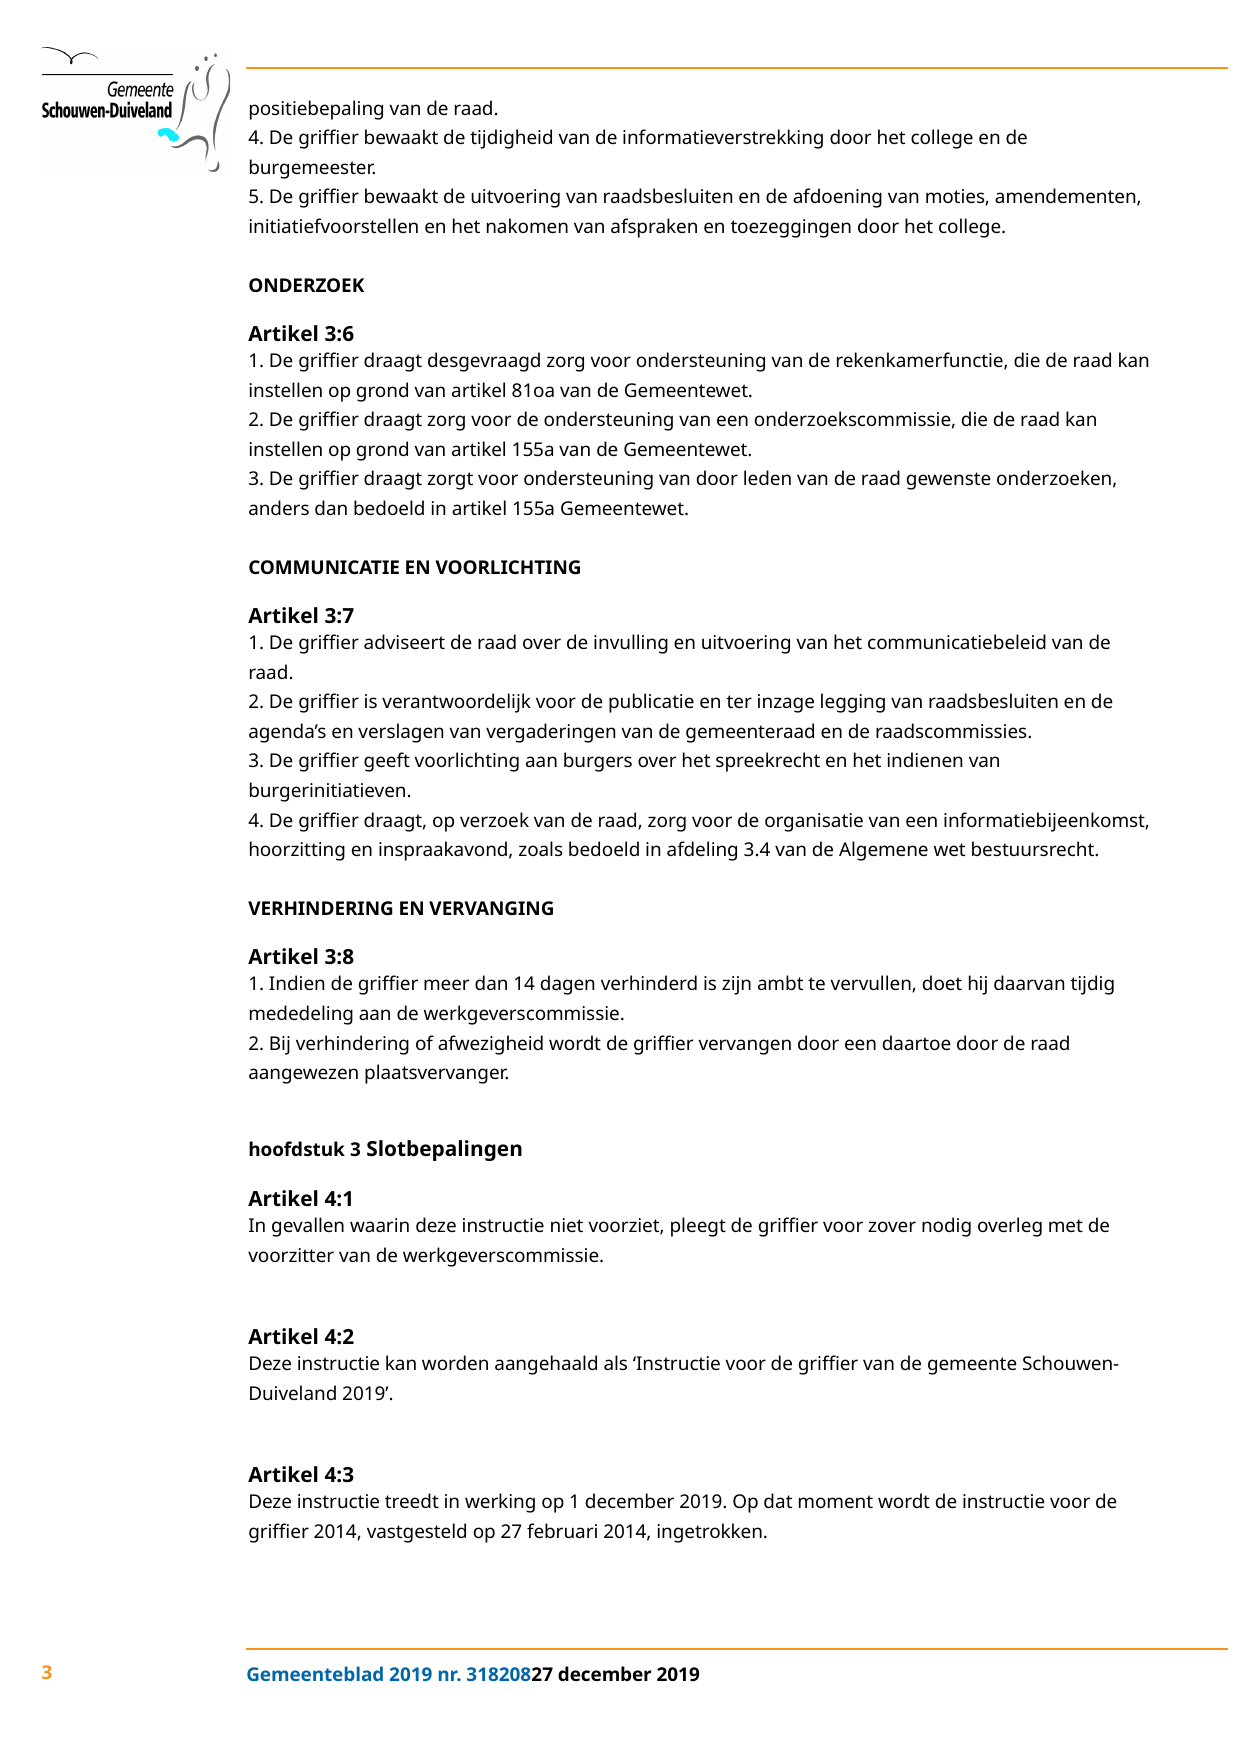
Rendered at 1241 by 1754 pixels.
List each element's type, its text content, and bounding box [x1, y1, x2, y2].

text 3. De griffier draagt zorgt voor ondersteuning van door leden van de raad gewenste onderzoeken, anders dan bedoeld in artikel 155a Gemeentewet. [248, 466, 1152, 521]
text 4. De griffier bewaakt de tijdigheid van de informatieverstrekking door het college en de burgemeester. [248, 124, 1152, 180]
text ONDERZOEK [248, 272, 1152, 298]
text positiebepaling van de raad. [248, 95, 1152, 121]
text Artikel 3:6 [248, 319, 1152, 347]
text Artikel 3:7 [248, 601, 1152, 629]
text 1. De griffier draagt desgevraagd zorg voor ondersteuning van de rekenkamerfunctie, die de raad kan instellen op grond van artikel 81oa van de Gemeentewet. [248, 347, 1152, 403]
text 2. De griffier is verantwoordelijk voor de publicatie en ter inzage legging van raadsbesluiten en de agenda’s en verslagen van vergaderingen van de gemeenteraad en de raadscommissies. [248, 688, 1152, 744]
text Deze instructie treedt in werking op 1 december 2019. Op dat moment wordt de instructie voor de griffier 2014, vastgesteld op 27 februari 2014, ingetrokken. [248, 1488, 1152, 1544]
text COMMUNICATIE EN VOORLICHTING [248, 554, 1152, 580]
text Artikel 4:1 [248, 1184, 1152, 1212]
text hoofdstuk 3 Slotbepalingen [248, 1134, 1152, 1163]
text 1. De griffier adviseert de raad over de invulling en uitvoering van het communicatiebeleid van de raad. [248, 629, 1152, 685]
text Deze instructie kan worden aangehaald als ‘Instructie voor de griffier van de gemeente Schouwen-Duiveland 2019’. [248, 1350, 1152, 1406]
text VERHINDERING EN VERVANGING [248, 896, 1152, 921]
text In gevallen waarin deze instructie niet voorziet, pleegt de griffier voor zover nodig overleg met de voorzitter van de werkgeverscommissie. [248, 1212, 1152, 1268]
picture [41, 47, 231, 172]
text 2. De griffier draagt zorg voor de ondersteuning van een onderzoekscommissie, die de raad kan instellen op grond van artikel 155a van de Gemeentewet. [248, 406, 1152, 462]
text 4. De griffier draagt, op verzoek van de raad, zorg voor de organisatie van een informatiebijeenkomst, hoorzitting en inspraakavond, zoals bedoeld in afdeling 3.4 van de Algemene wet bestuursrecht. [248, 807, 1152, 862]
text 3. De griffier geeft voorlichting aan burgers over het spreekrecht en het indienen van burgerinitiatieven. [248, 748, 1152, 803]
text 1. Indien de griffier meer dan 14 dagen verhinderd is zijn ambt te vervullen, doet hij daarvan tijdig mededeling aan de werkgeverscommissie. [248, 971, 1152, 1026]
text 5. De griffier bewaakt de uitvoering van raadsbesluiten en de afdoening van moties, amendementen, initiatiefvoorstellen en het nakomen van afspraken en toezeggingen door het college. [248, 183, 1152, 239]
text Artikel 4:3 [248, 1460, 1152, 1488]
text Artikel 4:2 [248, 1322, 1152, 1350]
text Artikel 3:8 [248, 942, 1152, 971]
text 2. Bij verhindering of afwezigheid wordt de griffier vervangen door een daartoe door de raad aangewezen plaatsvervanger. [248, 1030, 1152, 1085]
